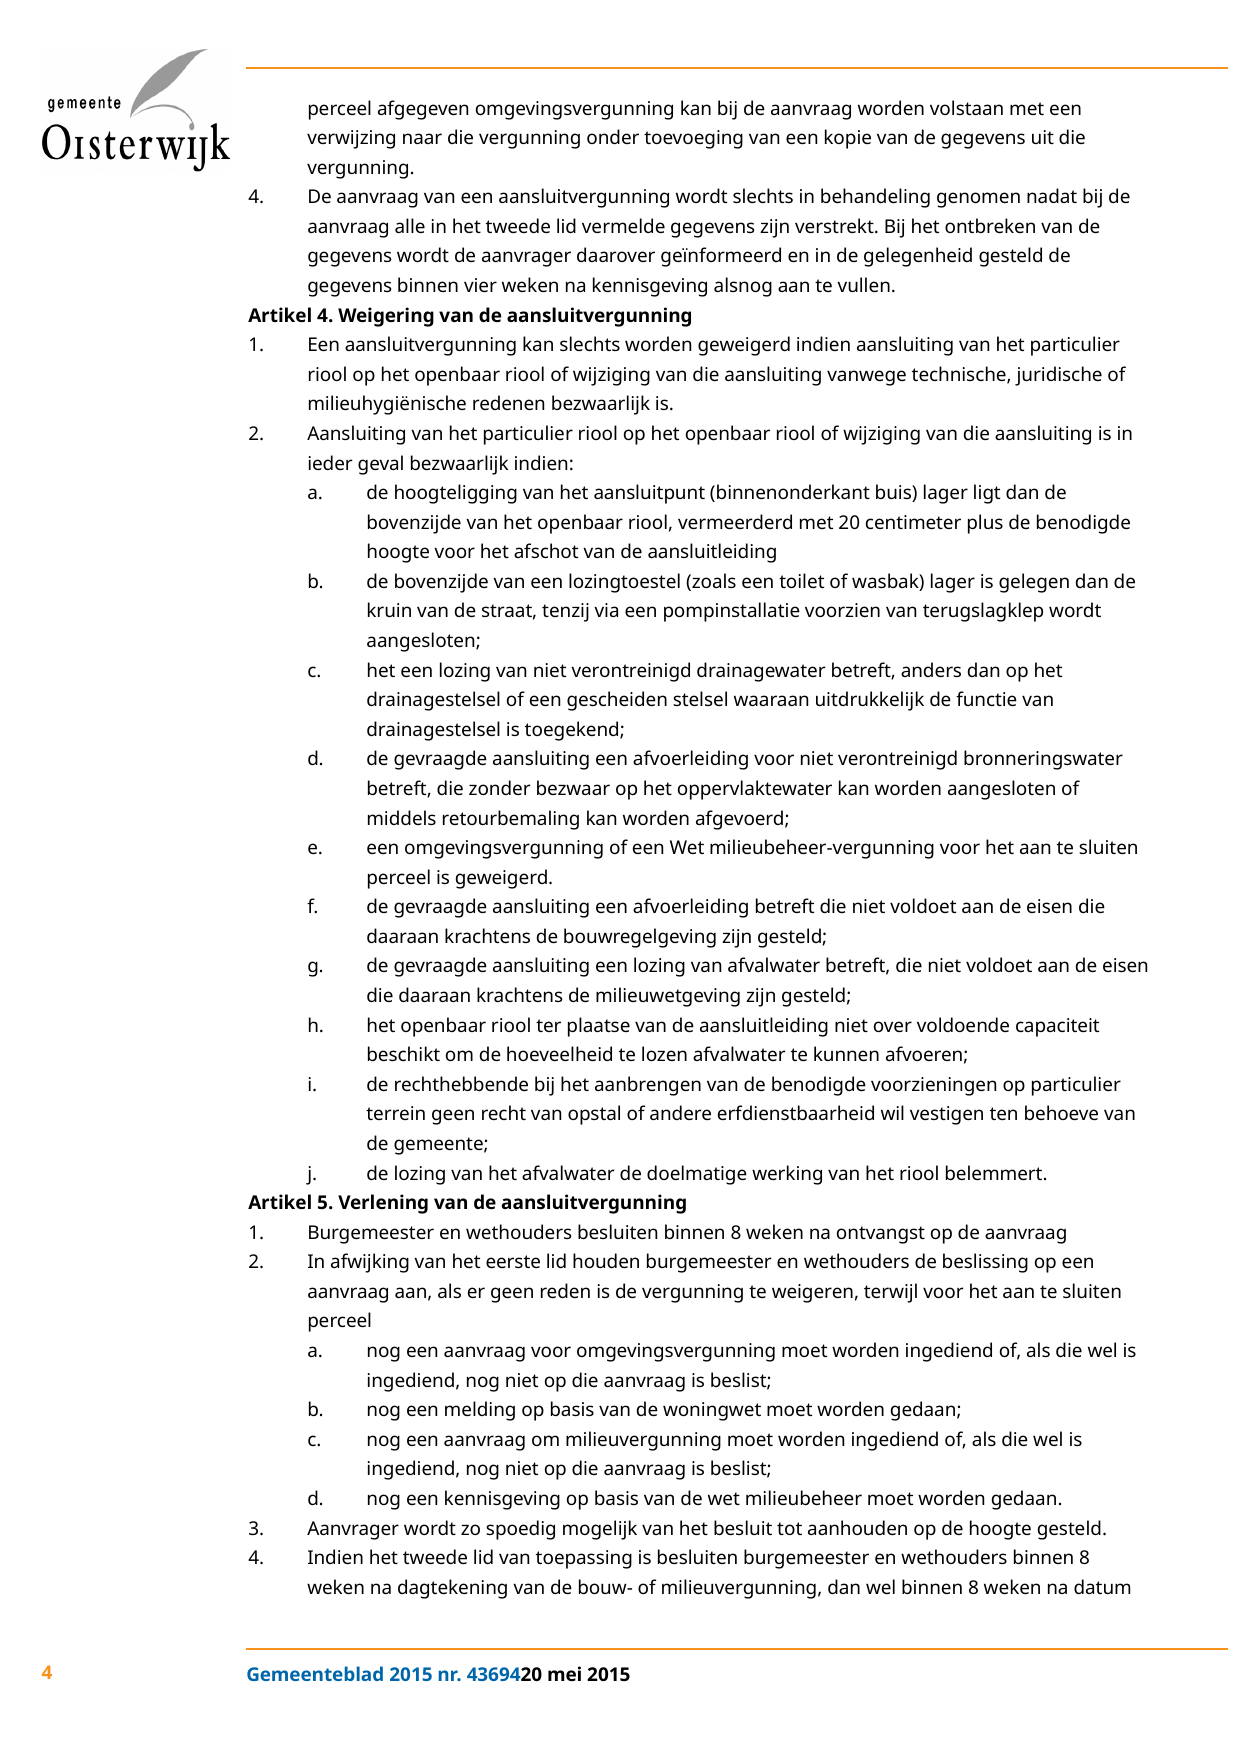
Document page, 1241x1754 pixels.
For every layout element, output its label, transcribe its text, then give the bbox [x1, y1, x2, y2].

list In afwijking van het eerste lid houden burgemeester en wethouders de beslissing op een aanvraag aan, als er geen reden is de vergunning te weigeren, terwijl voor het aan te sluiten perceel [248, 1248, 1152, 1333]
list Indien het tweede lid van toepassing is besluiten burgemeester en wethouders binnen 8 weken na dagtekening van de bouw- of milieuvergunning, dan wel binnen 8 weken na datum [248, 1544, 1152, 1600]
list de gevraagde aansluiting een lozing van afvalwater betreft, die niet voldoet aan de eisen die daaraan krachtens de milieuwetgeving zijn gesteld; [307, 953, 1152, 1008]
list een omgevingsvergunning of een Wet milieubeheer-vergunning voor het aan te sluiten perceel is geweigerd. [307, 834, 1152, 890]
list nog een aanvraag voor omgevingsvergunning moet worden ingediend of, als die wel is ingediend, nog niet op die aanvraag is beslist; [307, 1337, 1152, 1393]
list de gevraagde aansluiting een afvoerleiding voor niet verontreinigd bronneringswater betreft, die zonder bezwaar op het oppervlaktewater kan worden aangesloten of middels retourbemaling kan worden afgevoerd; [307, 746, 1152, 831]
list het een lozing van niet verontreinigd drainagewater betreft, anders dan op het drainagestelsel of een gescheiden stelsel waaraan uitdrukkelijk de functie van drainagestelsel is toegekend; [307, 657, 1152, 742]
list het openbaar riool ter plaatse van de aansluitleiding niet over voldoende capaciteit beschikt om de hoeveelheid te lozen afvalwater te kunnen afvoeren; [307, 1012, 1152, 1067]
list Aanvrager wordt zo spoedig mogelijk van het besluit tot aanhouden op de hoogte gesteld. [248, 1515, 1152, 1541]
list de hoogteligging van het aansluitpunt (binnenonderkant buis) lager ligt dan de bovenzijde van het openbaar riool, vermeerderd met 20 centimeter plus de benodigde hoogte voor het afschot van de aansluitleiding [307, 479, 1152, 564]
list Burgemeester en wethouders besluiten binnen 8 weken na ontvangst op de aanvraag [248, 1219, 1152, 1245]
list de rechthebbende bij het aanbrengen van de benodigde voorzieningen op particulier terrein geen recht van opstal of andere erfdienstbaarheid wil vestigen ten behoeve van de gemeente; [307, 1071, 1152, 1156]
text Artikel 4. Weigering van de aansluitvergunning [248, 302, 1152, 328]
picture [41, 47, 231, 172]
text Artikel 5. Verlening van de aansluitvergunning [248, 1189, 1152, 1215]
list de gevraagde aansluiting een afvoerleiding betreft die niet voldoet aan de eisen die daaraan krachtens de bouwregelgeving zijn gesteld; [307, 893, 1152, 949]
list De aanvraag van een aansluitvergunning wordt slechts in behandeling genomen nadat bij de aanvraag alle in het tweede lid vermelde gegevens zijn verstrekt. Bij het ontbreken van de gegevens wordt de aanvrager daarover geïnformeerd en in de gelegenheid gesteld de gegevens binnen vier weken na kennisgeving alsnog aan te vullen. [248, 183, 1152, 298]
list nog een melding op basis van de woningwet moet worden gedaan; [307, 1396, 1152, 1422]
list Een aansluitvergunning kan slechts worden geweigerd indien aansluiting van het particulier riool op het openbaar riool of wijziging van die aansluiting vanwege technische, juridische of milieuhygiënische redenen bezwaarlijk is. [248, 331, 1152, 416]
list perceel afgegeven omgevingsvergunning kan bij de aanvraag worden volstaan met een verwijzing naar die vergunning onder toevoeging van een kopie van de gegevens uit die vergunning. [248, 95, 1152, 180]
list nog een kennisgeving op basis van de wet milieubeheer moet worden gedaan. [307, 1485, 1152, 1511]
list de bovenzijde van een lozingtoestel (zoals een toilet of wasbak) lager is gelegen dan de kruin van de straat, tenzij via een pompinstallatie voorzien van terugslagklep wordt aangesloten; [307, 568, 1152, 653]
list Aansluiting van het particulier riool op het openbaar riool of wijziging van die aansluiting is in ieder geval bezwaarlijk indien: [248, 420, 1152, 476]
list de lozing van het afvalwater de doelmatige werking van het riool belemmert. [307, 1160, 1152, 1186]
list nog een aanvraag om milieuvergunning moet worden ingediend of, als die wel is ingediend, nog niet op die aanvraag is beslist; [307, 1426, 1152, 1481]
